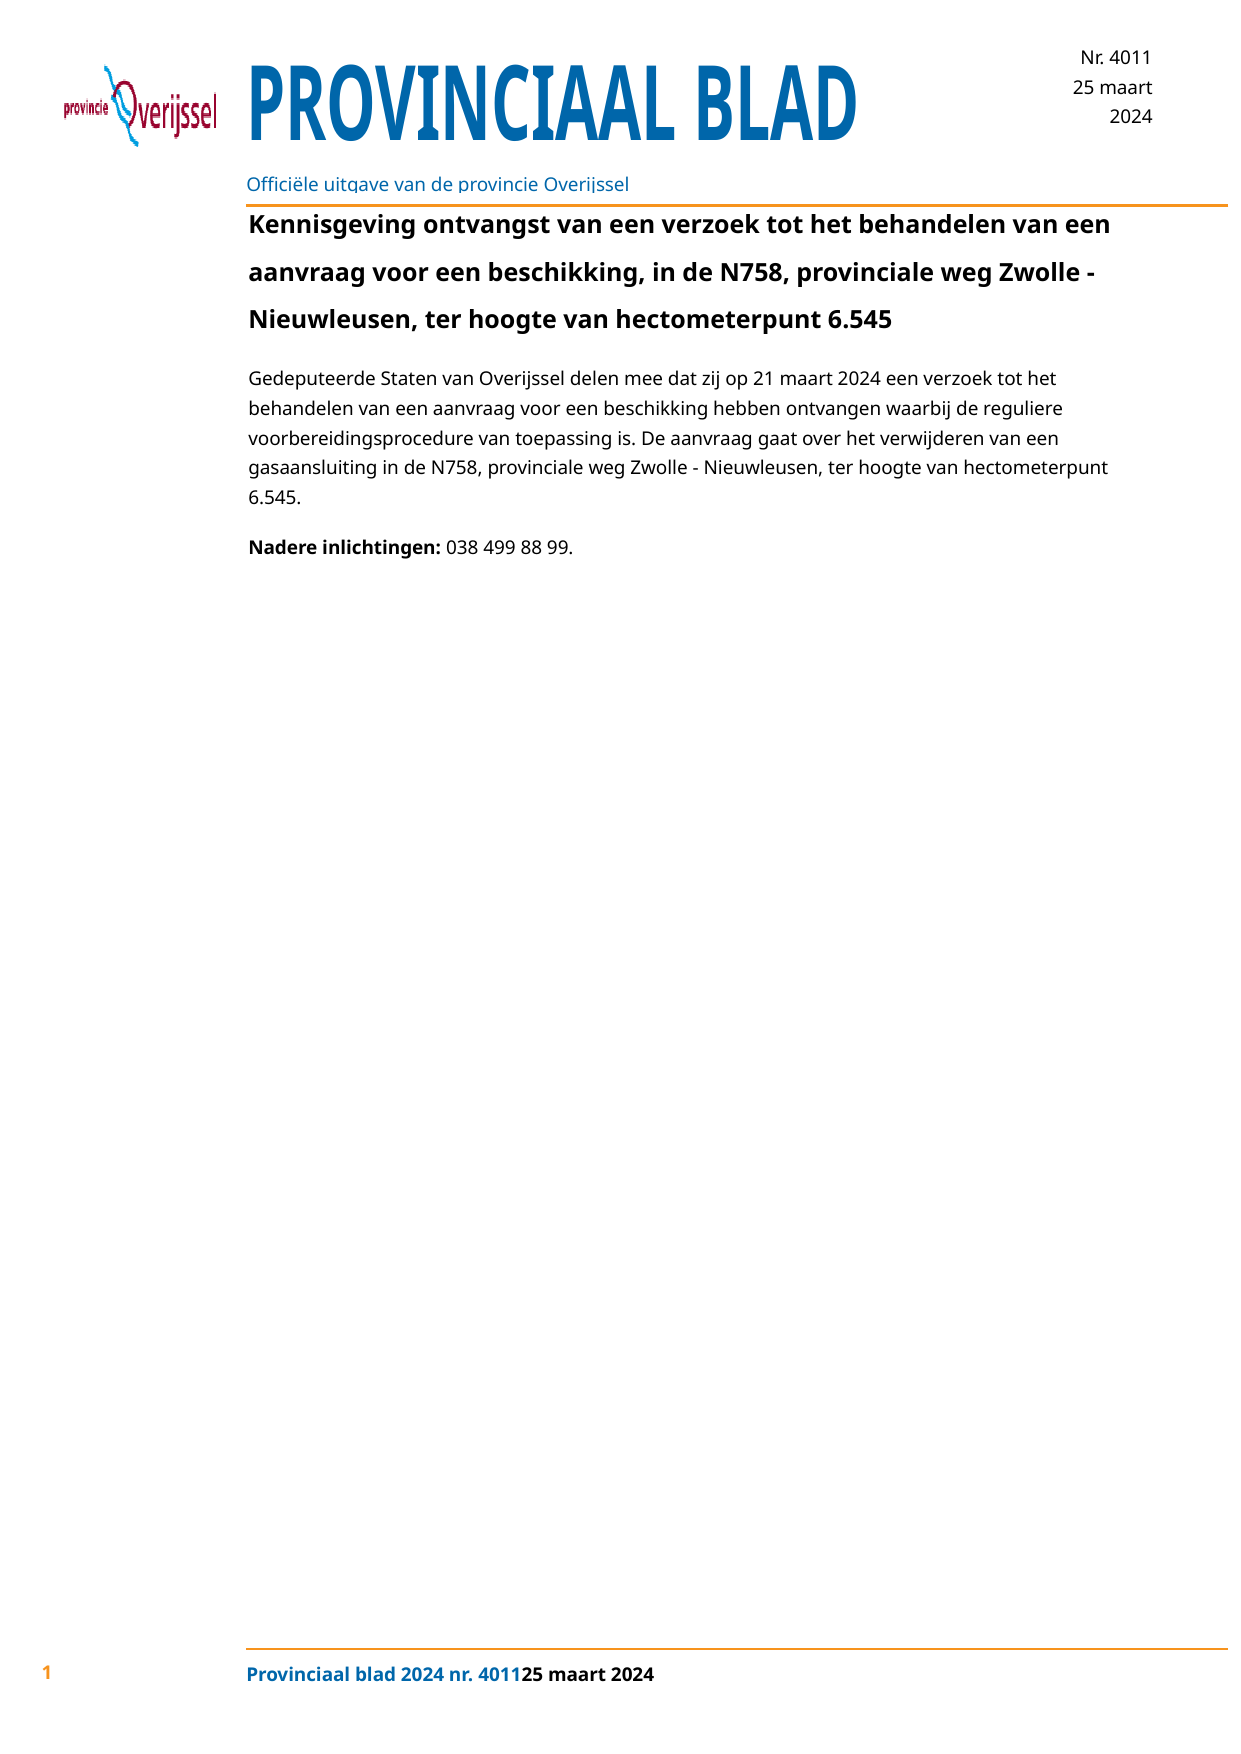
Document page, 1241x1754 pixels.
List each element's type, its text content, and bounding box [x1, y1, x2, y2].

text Kennisgeving ontvangst van een verzoek tot het behandelen van een aanvraag voor een beschikking, in de N758, provinciale weg Zwolle - Nieuwleusen, ter hoogte van hectometerpunt 6.545 [248, 207, 1152, 336]
text Nadere inlichtingen: 038 499 88 99. [248, 534, 1152, 560]
picture [41, 47, 231, 172]
text Gedeputeerde Staten van Overijssel delen mee dat zij op 21 maart 2024 een verzoek tot het behandelen van een aanvraag voor een beschikking hebben ontvangen waarbij de reguliere voorbereidingsprocedure van toepassing is. De aanvraag gaat over het verwijderen van een gasaansluiting in de N758, provinciale weg Zwolle - Nieuwleusen, ter hoogte van hectometerpunt 6.545. [248, 366, 1152, 509]
